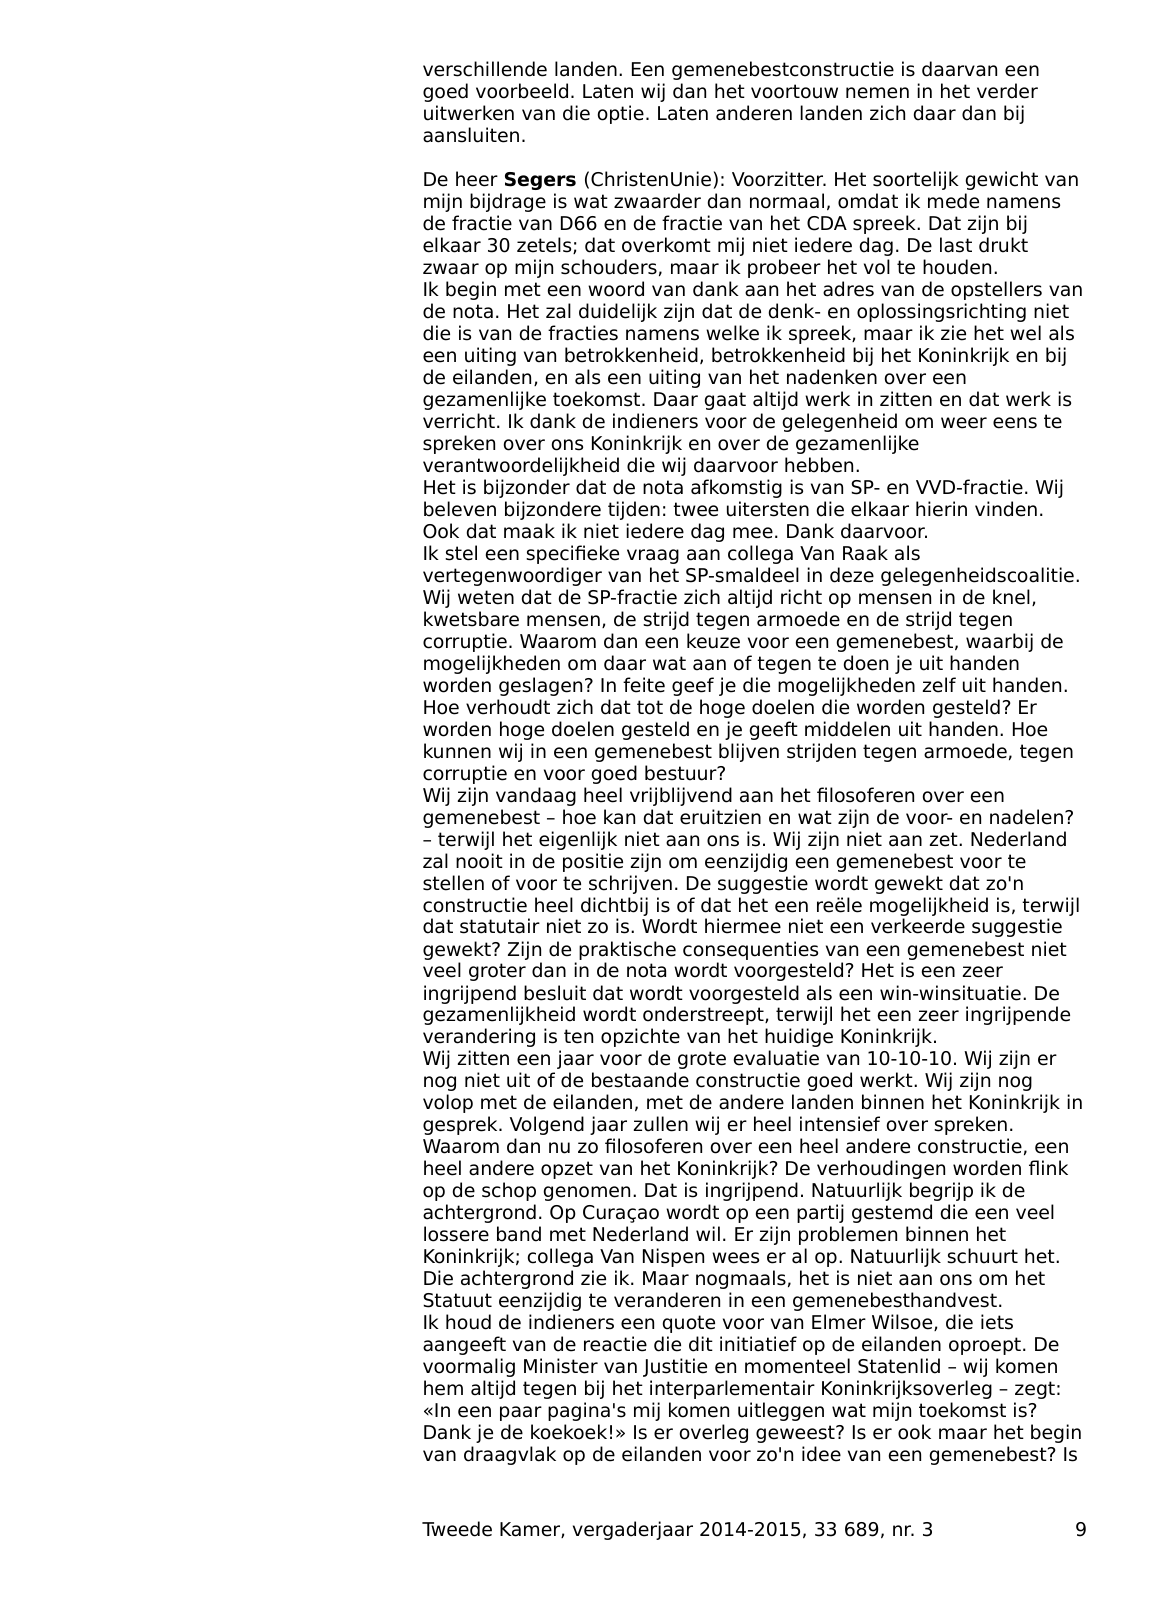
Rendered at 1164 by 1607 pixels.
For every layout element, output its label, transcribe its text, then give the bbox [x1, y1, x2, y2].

text Wij zitten een jaar voor de grote evaluatie van 10-10-10. Wij zijn er nog niet uit of de bestaande constructie goed werkt. Wij zijn nog volop met de eilanden, met de andere landen binnen het Koninkrijk in gesprek. Volgend jaar zullen wij er heel intensief over spreken. Waarom dan nu zo filosoferen over een heel andere constructie, een heel andere opzet van het Koninkrijk? De verhoudingen worden flink op de schop genomen. Dat is ingrijpend. Natuurlijk begrijp ik de achtergrond. Op Curaçao wordt op een partij gestemd die een veel lossere band met Nederland wil. Er zijn problemen binnen het Koninkrijk; collega Van Nispen wees er al op. Natuurlijk schuurt het. Die achtergrond zie ik. Maar nogmaals, het is niet aan ons om het Statuut eenzijdig te veranderen in een gemenebesthandvest. [422, 1048, 1087, 1312]
text Wij zijn vandaag heel vrijblijvend aan het filosoferen over een gemenebest – hoe kan dat eruitzien en wat zijn de voor- en nadelen? – terwijl het eigenlijk niet aan ons is. Wij zijn niet aan zet. Nederland zal nooit in de positie zijn om eenzijdig een gemenebest voor te stellen of voor te schrijven. De suggestie wordt gewekt dat zo'n constructie heel dichtbij is of dat het een reële mogelijkheid is, terwijl dat statutair niet zo is. Wordt hiermee niet een verkeerde suggestie gewekt? Zijn de praktische consequenties van een gemenebest niet veel groter dan in de nota wordt voorgesteld? Het is een zeer ingrijpend besluit dat wordt voorgesteld als een win-winsituatie. De gezamenlijkheid wordt onderstreept, terwijl het een zeer ingrijpende verandering is ten opzichte van het huidige Koninkrijk. [422, 784, 1087, 1048]
text De heer Segers (ChristenUnie): Voorzitter. Het soortelijk gewicht van mijn bijdrage is wat zwaarder dan normaal, omdat ik mede namens de fractie van D66 en de fractie van het CDA spreek. Dat zijn bij elkaar 30 zetels; dat overkomt mij niet iedere dag. De last drukt zwaar op mijn schouders, maar ik probeer het vol te houden. [422, 169, 1087, 279]
text Ik begin met een woord van dank aan het adres van de opstellers van de nota. Het zal duidelijk zijn dat de denk- en oplossingsrichting niet die is van de fracties namens welke ik spreek, maar ik zie het wel als een uiting van betrokkenheid, betrokkenheid bij het Koninkrijk en bij de eilanden, en als een uiting van het nadenken over een gezamenlijke toekomst. Daar gaat altijd werk in zitten en dat werk is verricht. Ik dank de indieners voor de gelegenheid om weer eens te spreken over ons Koninkrijk en over de gezamenlijke verantwoordelijkheid die wij daarvoor hebben. [422, 279, 1087, 477]
text Ik stel een specifieke vraag aan collega Van Raak als vertegenwoordiger van het SP-smaldeel in deze gelegenheidscoalitie. Wij weten dat de SP-fractie zich altijd richt op mensen in de knel, kwetsbare mensen, de strijd tegen armoede en de strijd tegen corruptie. Waarom dan een keuze voor een gemenebest, waarbij de mogelijkheden om daar wat aan of tegen te doen je uit handen worden geslagen? In feite geef je die mogelijkheden zelf uit handen. Hoe verhoudt zich dat tot de hoge doelen die worden gesteld? Er worden hoge doelen gesteld en je geeft middelen uit handen. Hoe kunnen wij in een gemenebest blijven strijden tegen armoede, tegen corruptie en voor goed bestuur? [422, 543, 1087, 784]
text Ik houd de indieners een quote voor van Elmer Wilsoe, die iets aangeeft van de reactie die dit initiatief op de eilanden oproept. De voormalig Minister van Justitie en momenteel Statenlid – wij komen hem altijd tegen bij het interparlementair Koninkrijksoverleg – zegt: «In een paar pagina's mij komen uitleggen wat mijn toekomst is? Dank je de koekoek!» Is er overleg geweest? Is er ook maar het begin van draagvlak op de eilanden voor zo'n idee van een gemenebest? Is [422, 1312, 1087, 1466]
text Het is bijzonder dat de nota afkomstig is van SP- en VVD-fractie. Wij beleven bijzondere tijden: twee uitersten die elkaar hierin vinden. Ook dat maak ik niet iedere dag mee. Dank daarvoor. [422, 477, 1087, 543]
text verschillende landen. Een gemenebestconstructie is daarvan een goed voorbeeld. Laten wij dan het voortouw nemen in het verder uitwerken van die optie. Laten anderen landen zich daar dan bij aansluiten. [422, 59, 1087, 147]
